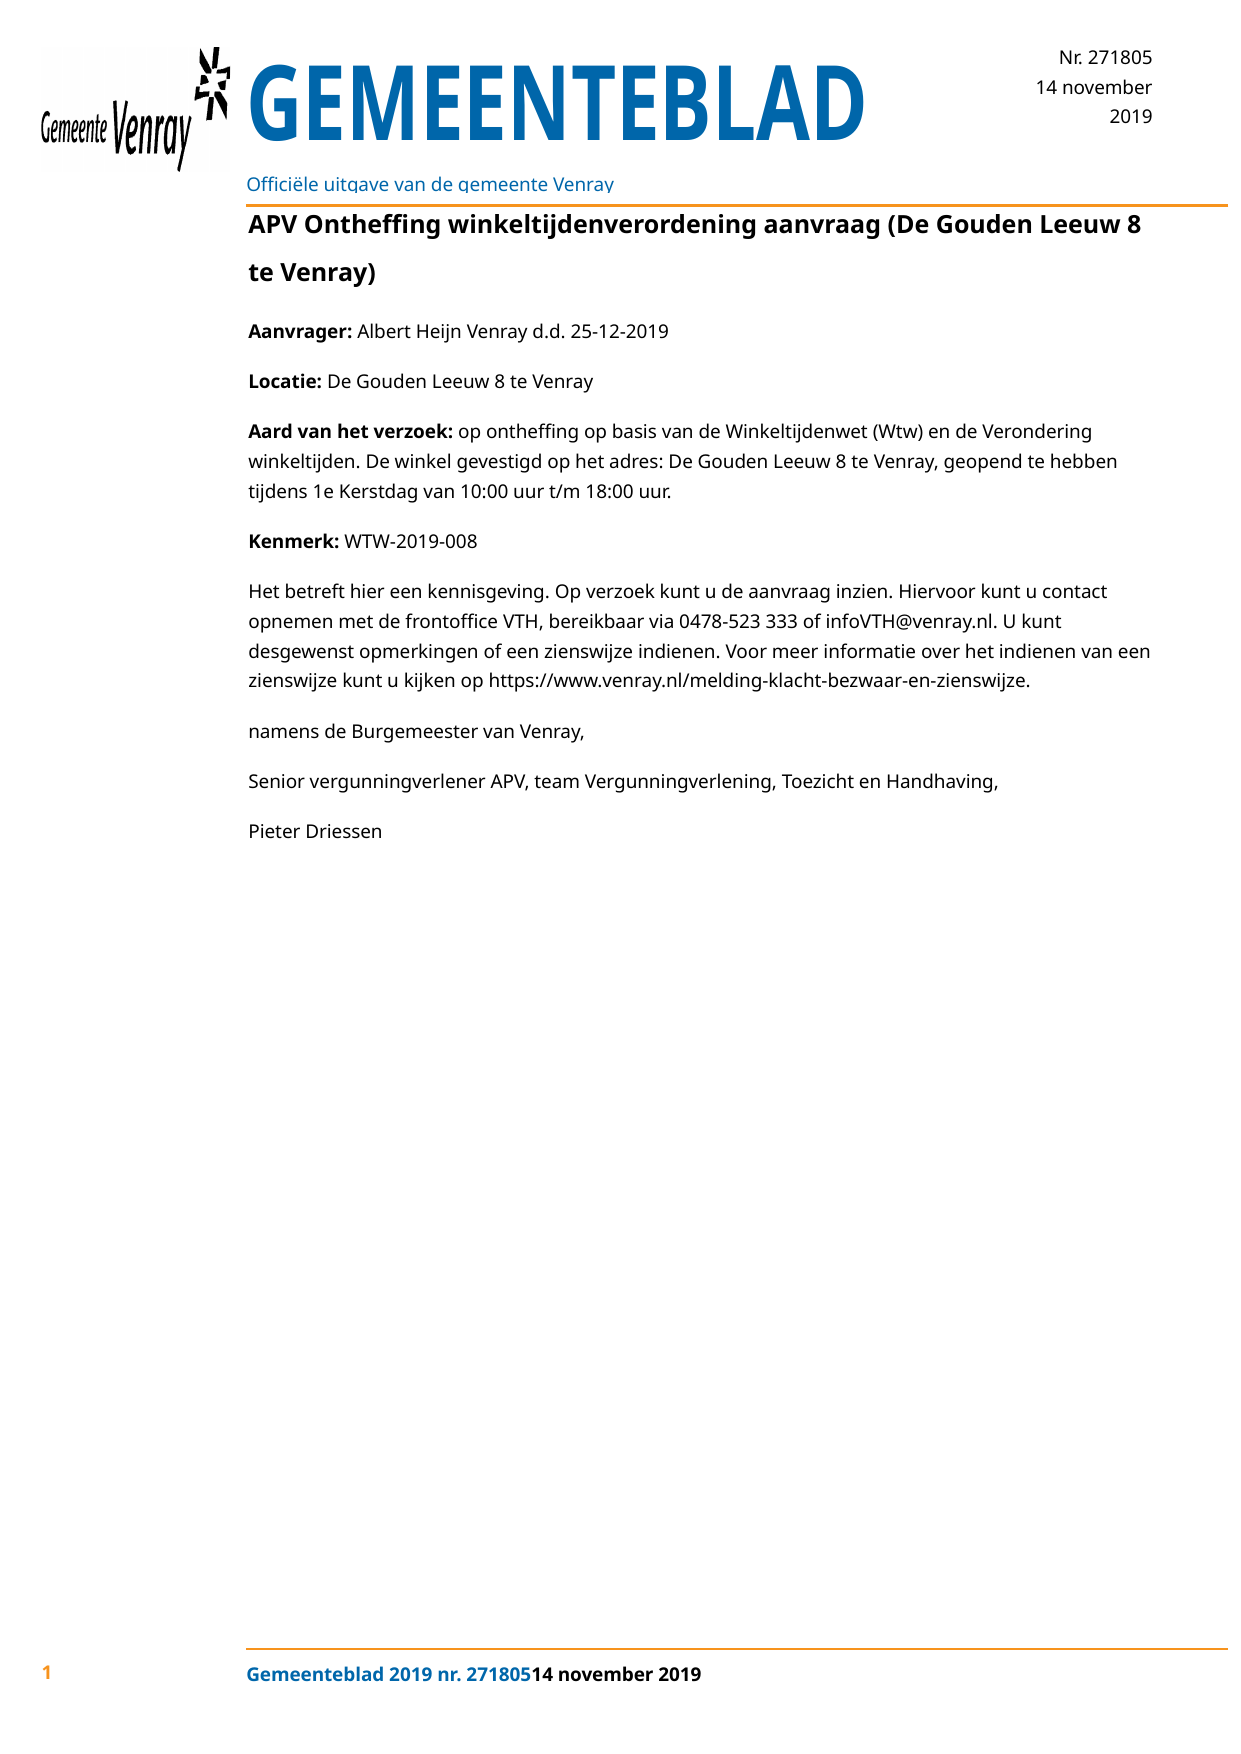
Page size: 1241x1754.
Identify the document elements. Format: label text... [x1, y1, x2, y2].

text APV Ontheffing winkeltijdenverordening aanvraag (De Gouden Leeuw 8 te Venray) [248, 207, 1152, 288]
text Kenmerk: WTW-2019-008 [248, 528, 1152, 554]
text Aard van het verzoek: op ontheffing op basis van de Winkeltijdenwet (Wtw) en de Verondering winkeltijden. De winkel gevestigd op het adres: De Gouden Leeuw 8 te Venray, geopend te hebben tijdens 1e Kerstdag van 10:00 uur t/m 18:00 uur. [248, 419, 1152, 504]
text namens de Burgemeester van Venray, [248, 718, 1152, 744]
text Aanvrager: Albert Heijn Venray d.d. 25-12-2019 [248, 318, 1152, 344]
text Senior vergunningverlener APV, team Vergunningverlening, Toezicht en Handhaving, [248, 768, 1152, 794]
picture [41, 47, 231, 172]
text Het betreft hier een kennisgeving. Op verzoek kunt u de aanvraag inzien. Hiervoor kunt u contact opnemen met de frontoffice VTH, bereikbaar via 0478-523 333 of infoVTH@venray.nl. U kunt desgewenst opmerkingen of een zienswijze indienen. Voor meer informatie over het indienen van een zienswijze kunt u kijken op https://www.venray.nl/melding-klacht-bezwaar-en-zienswijze. [248, 579, 1152, 693]
text Locatie: De Gouden Leeuw 8 te Venray [248, 368, 1152, 394]
text Pieter Driessen [248, 819, 1152, 844]
